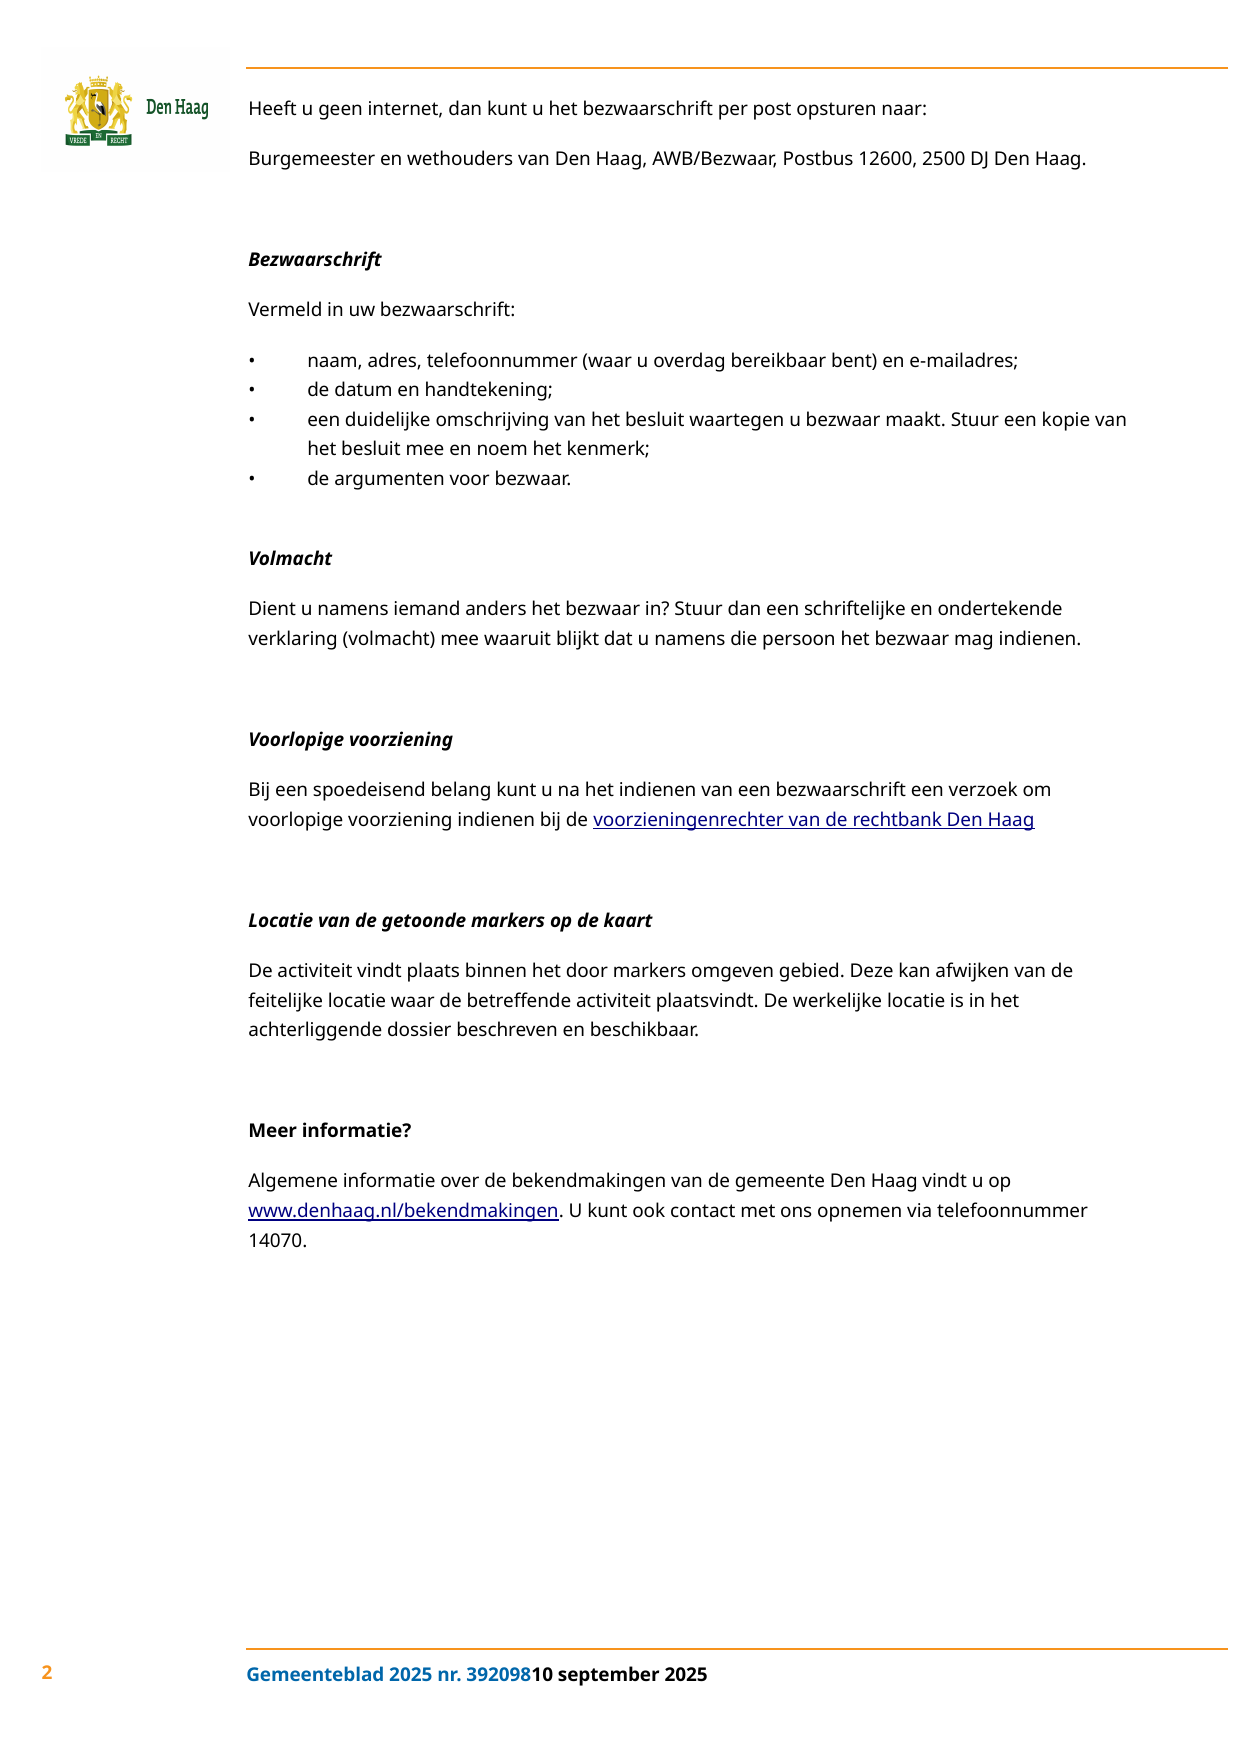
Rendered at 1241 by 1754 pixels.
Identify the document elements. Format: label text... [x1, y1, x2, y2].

text Vermeld in uw bezwaarschrift: [248, 296, 1152, 322]
text Meer informatie? [248, 1117, 1152, 1143]
text Volmacht [248, 545, 1152, 571]
text Locatie van de getoonde markers op de kaart [248, 907, 1152, 933]
text Bezwaarschrift [248, 246, 1152, 272]
text Voorlopige voorziening [248, 726, 1152, 752]
picture [41, 47, 231, 172]
text Burgemeester en wethouders van Den Haag, AWB/Bezwaar, Postbus 12600, 2500 DJ Den Haag. [248, 145, 1152, 171]
text Dient u namens iemand anders het bezwaar in? Stuur dan een schriftelijke en ondertekende verklaring (volmacht) mee waaruit blijkt dat u namens die persoon het bezwaar mag indienen. [248, 596, 1152, 651]
list de datum en handtekening; [248, 376, 1152, 402]
text De activiteit vindt plaats binnen het door markers omgeven gebied. Deze kan afwijken van de feitelijke locatie waar de betreffende activiteit plaatsvindt. De werkelijke locatie is in het achterliggende dossier beschreven en beschikbaar. [248, 957, 1152, 1042]
text Bij een spoedeisend belang kunt u na het indienen van een bezwaarschrift een verzoek om voorlopige voorziening indienen bij de voorzieningenrechter van de rechtbank Den Haag [248, 776, 1152, 832]
text Algemene informatie over de bekendmakingen van de gemeente Den Haag vindt u op www.denhaag.nl/bekendmakingen. U kunt ook contact met ons opnemen via telefoonnummer 14070. [248, 1168, 1152, 1253]
list een duidelijke omschrijving van het besluit waartegen u bezwaar maakt. Stuur een kopie van het besluit mee en noem het kenmerk; [248, 406, 1152, 461]
text Heeft u geen internet, dan kunt u het bezwaarschrift per post opsturen naar: [248, 95, 1152, 121]
list de argumenten voor bezwaar. [248, 465, 1152, 491]
list naam, adres, telefoonnummer (waar u overdag bereikbaar bent) en e-mailadres; [248, 347, 1152, 373]
